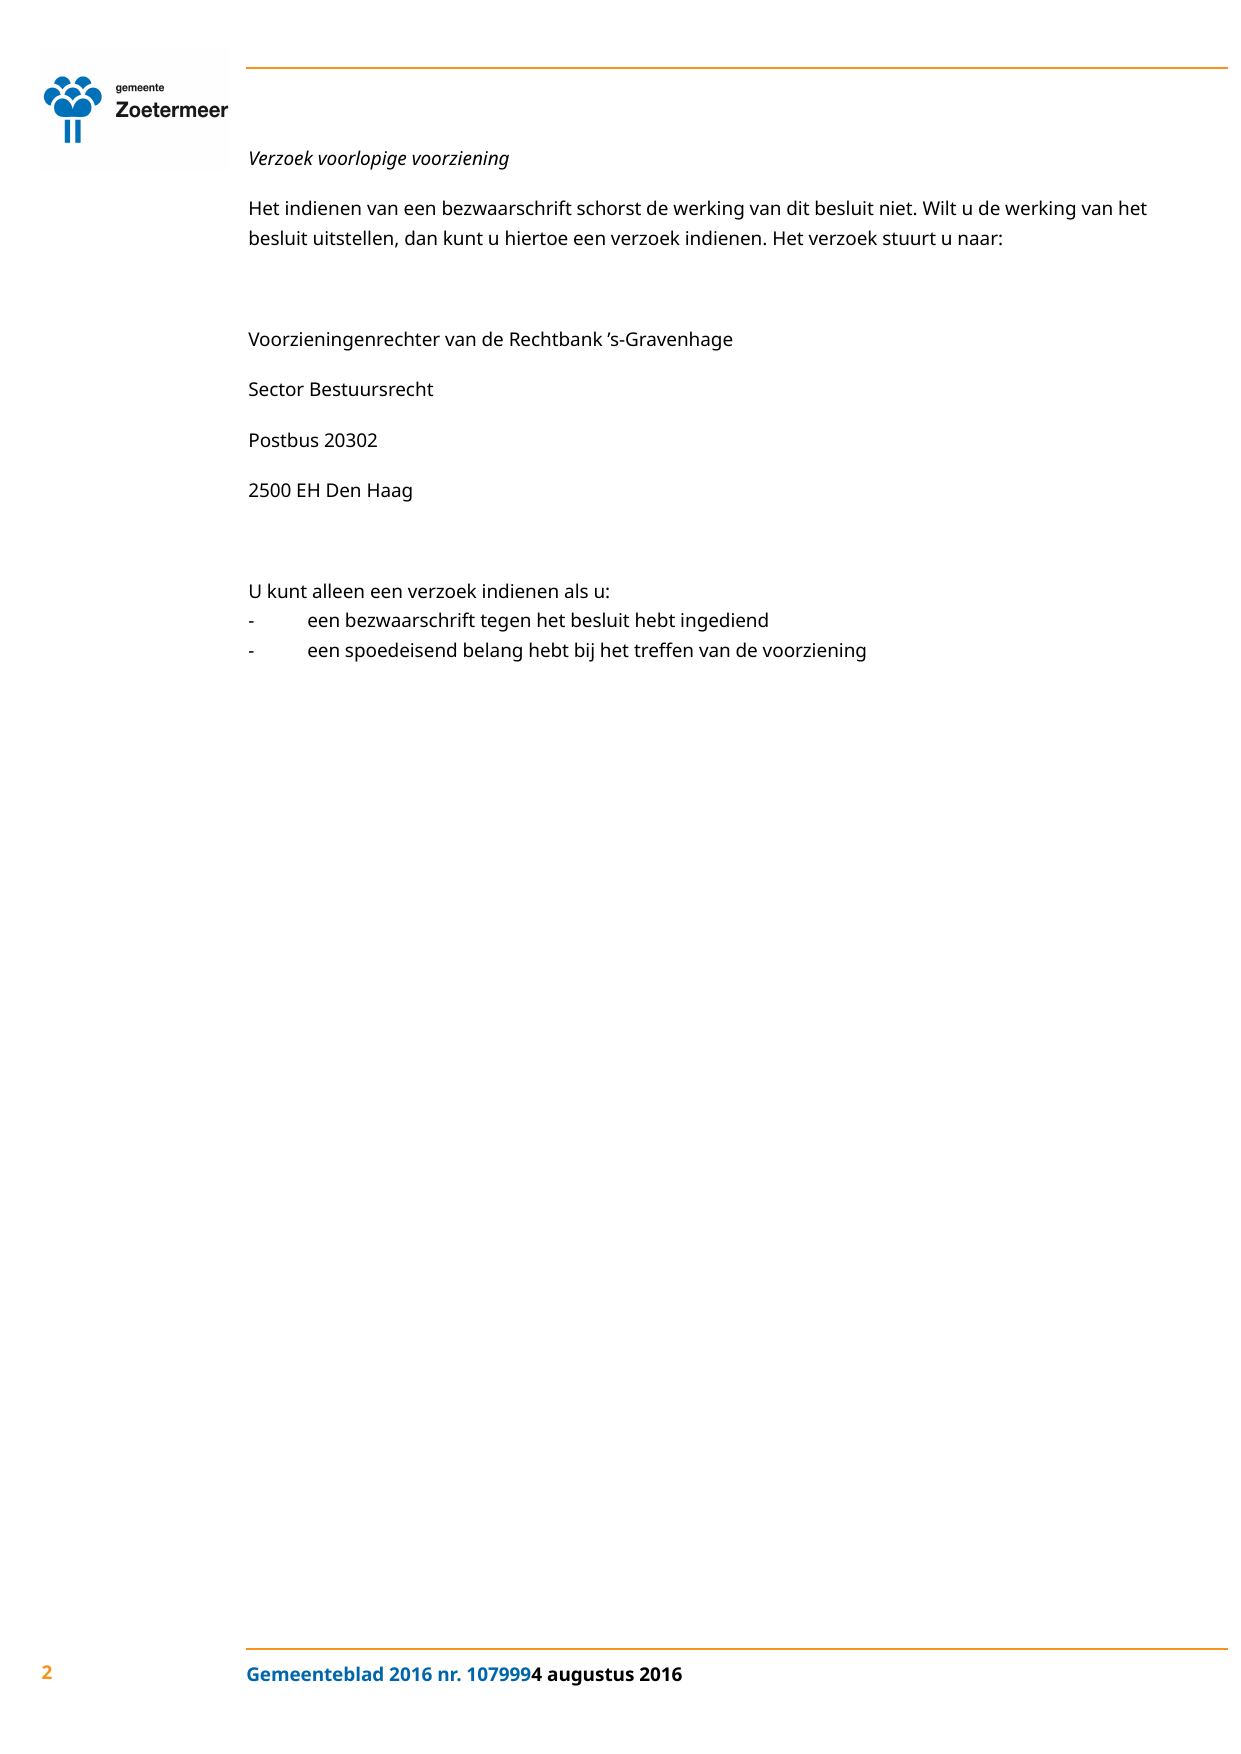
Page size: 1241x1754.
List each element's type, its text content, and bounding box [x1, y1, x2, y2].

text U kunt alleen een verzoek indienen als u: [248, 578, 1152, 604]
list een spoedeisend belang hebt bij het treffen van de voorziening [248, 637, 1152, 663]
text Het indienen van een bezwaarschrift schorst de werking van dit besluit niet. Wilt u de werking van het besluit uitstellen, dan kunt u hiertoe een verzoek indienen. Het verzoek stuurt u naar: [248, 196, 1152, 251]
text Verzoek voorlopige voorziening [248, 145, 1152, 171]
text Voorzieningenrechter van de Rechtbank ’s-Gravenhage [248, 326, 1152, 352]
text 2500 EH Den Haag [248, 477, 1152, 503]
picture [41, 47, 231, 172]
list een bezwaarschrift tegen het besluit hebt ingediend [248, 608, 1152, 633]
text Sector Bestuursrecht [248, 376, 1152, 402]
text Postbus 20302 [248, 427, 1152, 453]
